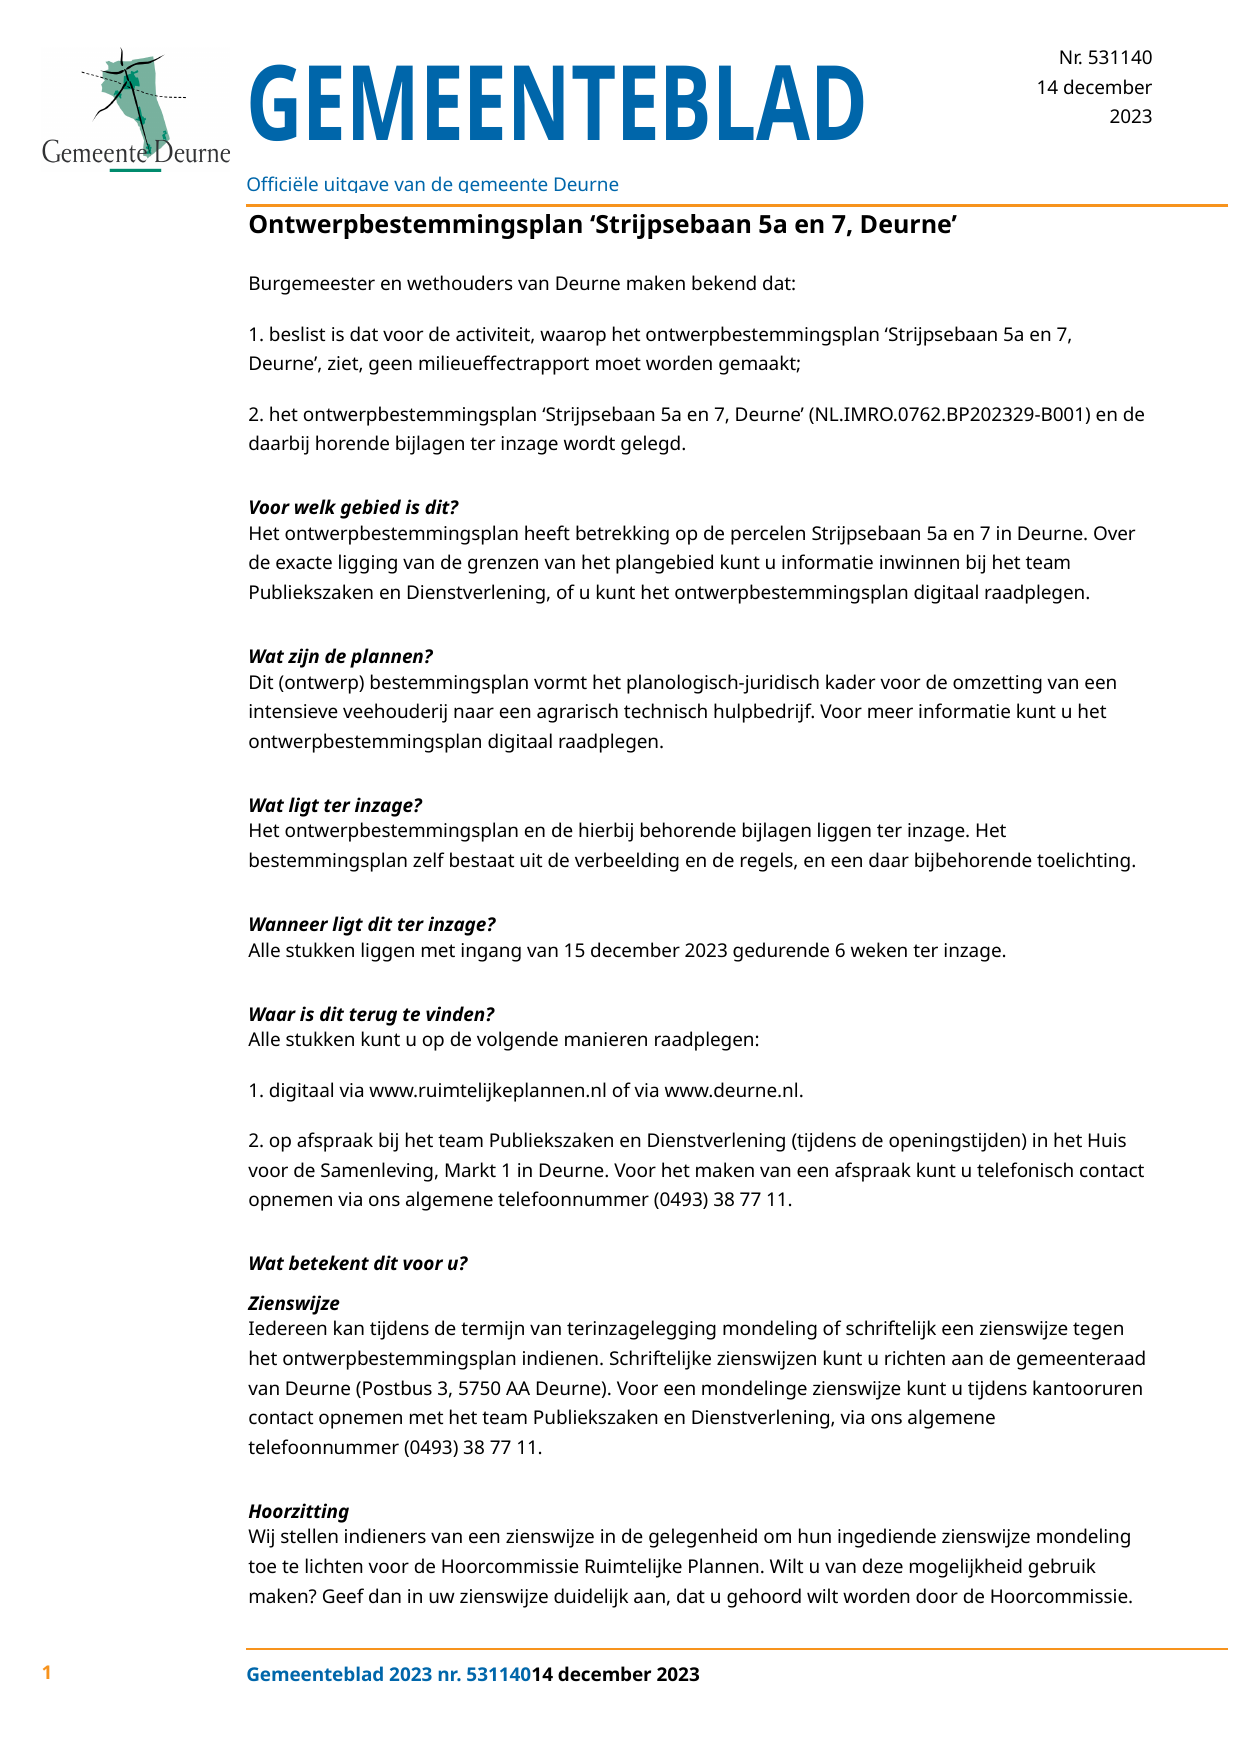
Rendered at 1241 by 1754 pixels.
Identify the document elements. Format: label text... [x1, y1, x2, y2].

text Dit (ontwerp) bestemmingsplan vormt het planologisch-juridisch kader voor de omzetting van een intensieve veehouderij naar een agrarisch technisch hulpbedrijf. Voor meer informatie kunt u het ontwerpbestemmingsplan digitaal raadplegen. [248, 669, 1152, 754]
text 1. digitaal via www.ruimtelijkeplannen.nl of via www.deurne.nl. [248, 1077, 1152, 1103]
text 1. beslist is dat voor de activiteit, waarop het ontwerpbestemmingsplan ‘Strijpsebaan 5a en 7, Deurne’, ziet, geen milieueffectrapport moet worden gemaakt; [248, 321, 1152, 376]
text Wanneer ligt dit ter inzage? [248, 911, 1152, 937]
text Alle stukken kunt u op de volgende manieren raadplegen: [248, 1027, 1152, 1052]
text Voor welk gebied is dit? [248, 494, 1152, 520]
text Wat zijn de plannen? [248, 643, 1152, 669]
text Wij stellen indieners van een zienswijze in de gelegenheid om hun ingediende zienswijze mondeling toe te lichten voor de Hoorcommissie Ruimtelijke Plannen. Wilt u van deze mogelijkheid gebruik maken? Geef dan in uw zienswijze duidelijk aan, dat u gehoord wilt worden door de Hoorcommissie. [248, 1524, 1152, 1608]
text 2. op afspraak bij het team Publiekszaken en Dienstverlening (tijdens de openingstijden) in het Huis voor de Samenleving, Markt 1 in Deurne. Voor het maken van een afspraak kunt u telefonisch contact opnemen via ons algemene telefoonnummer (0493) 38 77 11. [248, 1127, 1152, 1212]
text Het ontwerpbestemmingsplan heeft betrekking op de percelen Strijpsebaan 5a en 7 in Deurne. Over de exacte ligging van de grenzen van het plangebied kunt u informatie inwinnen bij het team Publiekszaken en Dienstverlening, of u kunt het ontwerpbestemmingsplan digitaal raadplegen. [248, 520, 1152, 605]
text Hoorzitting [248, 1498, 1152, 1524]
text Burgemeester en wethouders van Deurne maken bekend dat: [248, 270, 1152, 296]
text Wat betekent dit voor u? [248, 1251, 1152, 1276]
text Waar is dit terug te vinden? [248, 1001, 1152, 1027]
text Iedereen kan tijdens de termijn van terinzagelegging mondeling of schriftelijk een zienswijze tegen het ontwerpbestemmingsplan indienen. Schriftelijke zienswijzen kunt u richten aan de gemeenteraad van Deurne (Postbus 3, 5750 AA Deurne). Voor een mondelinge zienswijze kunt u tijdens kantooruren contact opnemen met het team Publiekszaken en Dienstverlening, via ons algemene telefoonnummer (0493) 38 77 11. [248, 1316, 1152, 1460]
text 2. het ontwerpbestemmingsplan ‘Strijpsebaan 5a en 7, Deurne’ (NL.IMRO.0762.BP202329-B001) en de daarbij horende bijlagen ter inzage wordt gelegd. [248, 401, 1152, 456]
text Het ontwerpbestemmingsplan en de hierbij behorende bijlagen liggen ter inzage. Het bestemmingsplan zelf bestaat uit de verbeelding en de regels, en een daar bijbehorende toelichting. [248, 818, 1152, 873]
text Wat ligt ter inzage? [248, 792, 1152, 818]
text Zienswijze [248, 1290, 1152, 1316]
text Alle stukken liggen met ingang van 15 december 2023 gedurende 6 weken ter inzage. [248, 937, 1152, 963]
picture [41, 47, 231, 172]
text Ontwerpbestemmingsplan ‘Strijpsebaan 5a en 7, Deurne’ [248, 207, 1152, 241]
